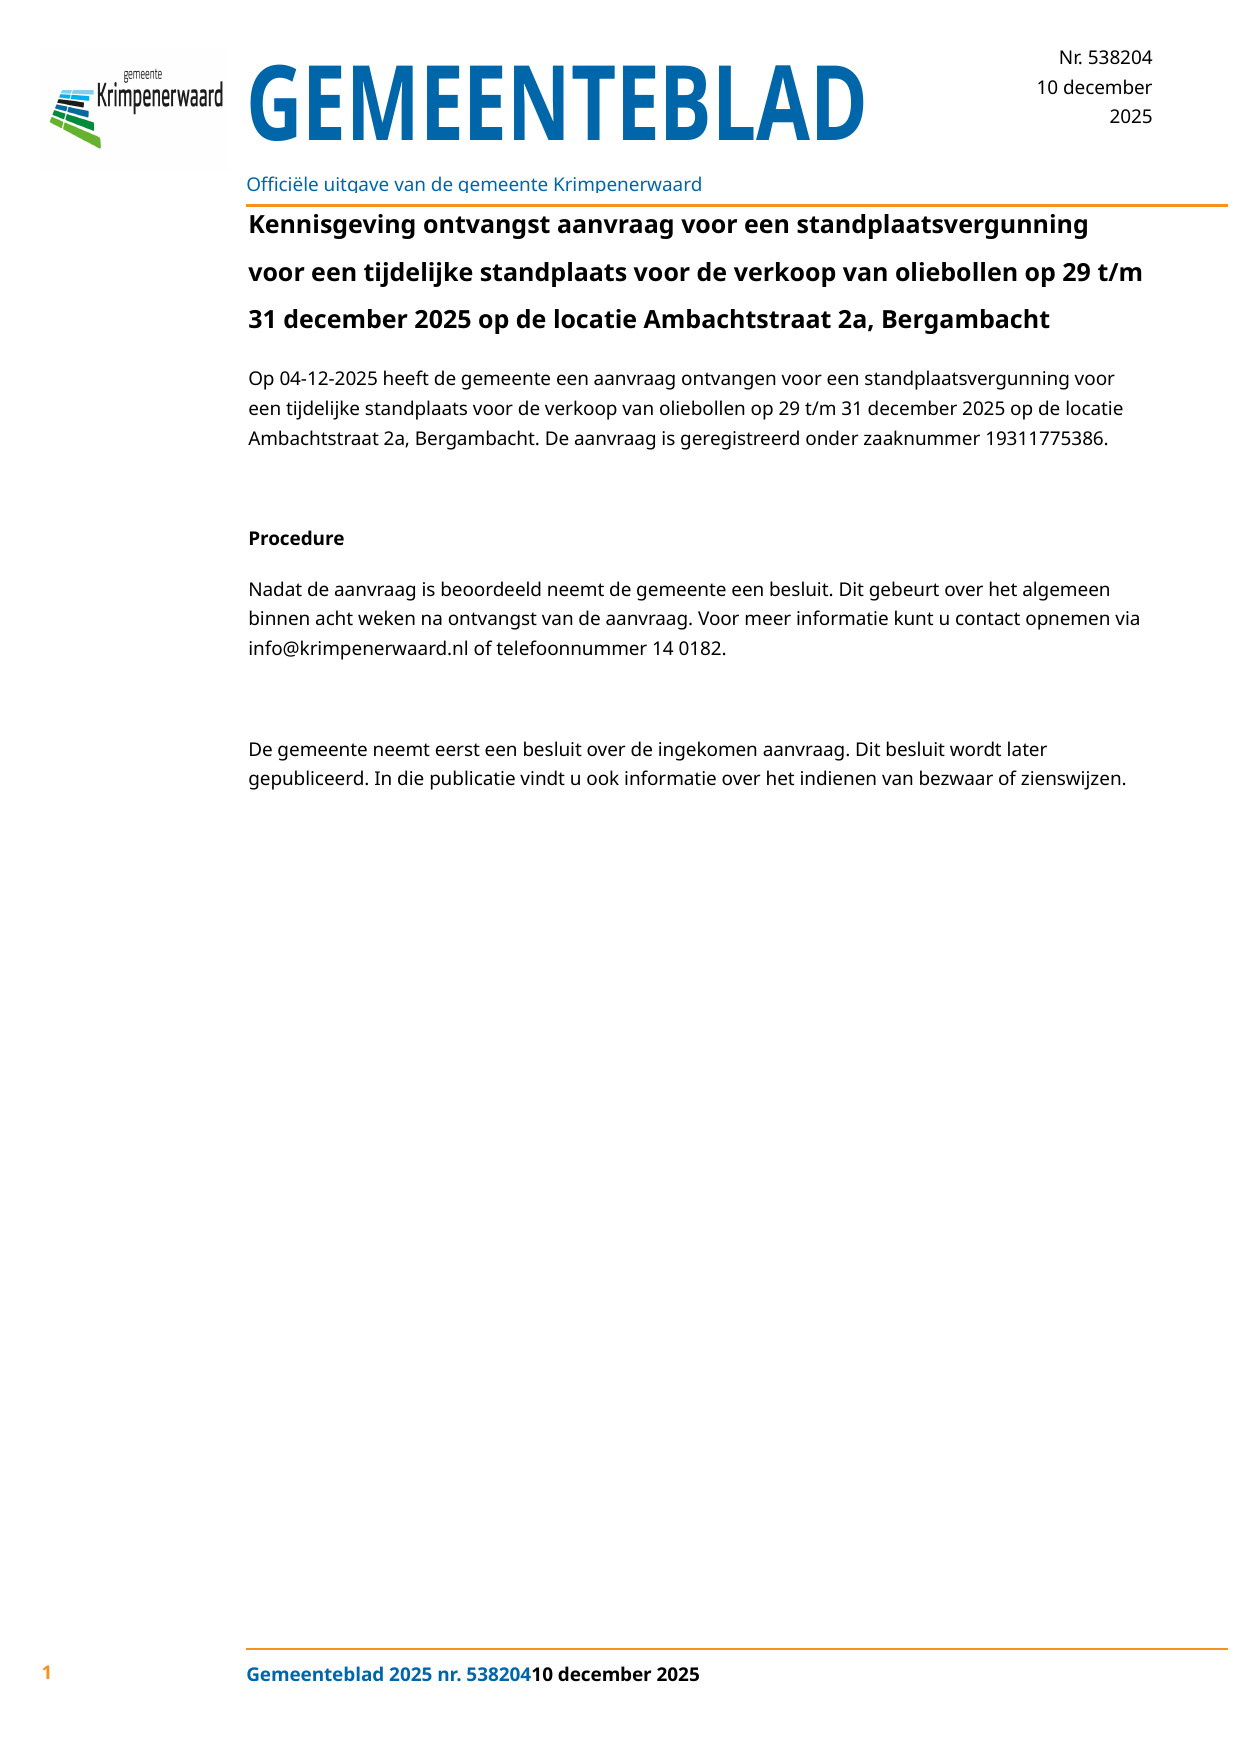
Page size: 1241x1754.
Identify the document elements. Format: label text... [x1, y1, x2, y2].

text Nadat de aanvraag is beoordeeld neemt de gemeente een besluit. Dit gebeurt over het algemeen binnen acht weken na ontvangst van de aanvraag. Voor meer informatie kunt u contact opnemen via info@krimpenerwaard.nl of telefoonnummer 14 0182. [248, 576, 1152, 661]
text Kennisgeving ontvangst aanvraag voor een standplaatsvergunning voor een tijdelijke standplaats voor de verkoop van oliebollen op 29 t/m 31 december 2025 op de locatie Ambachtstraat 2a, Bergambacht [248, 207, 1152, 336]
text De gemeente neemt eerst een besluit over de ingekomen aanvraag. Dit besluit wordt later gepubliceerd. In die publicatie vindt u ook informatie over het indienen van bezwaar of zienswijzen. [248, 736, 1152, 791]
text Procedure [248, 526, 1152, 551]
picture [41, 47, 231, 172]
text Op 04-12-2025 heeft de gemeente een aanvraag ontvangen voor een standplaatsvergunning voor een tijdelijke standplaats voor de verkoop van oliebollen op 29 t/m 31 december 2025 op de locatie Ambachtstraat 2a, Bergambacht. De aanvraag is geregistreerd onder zaaknummer 19311775386. [248, 366, 1152, 450]
